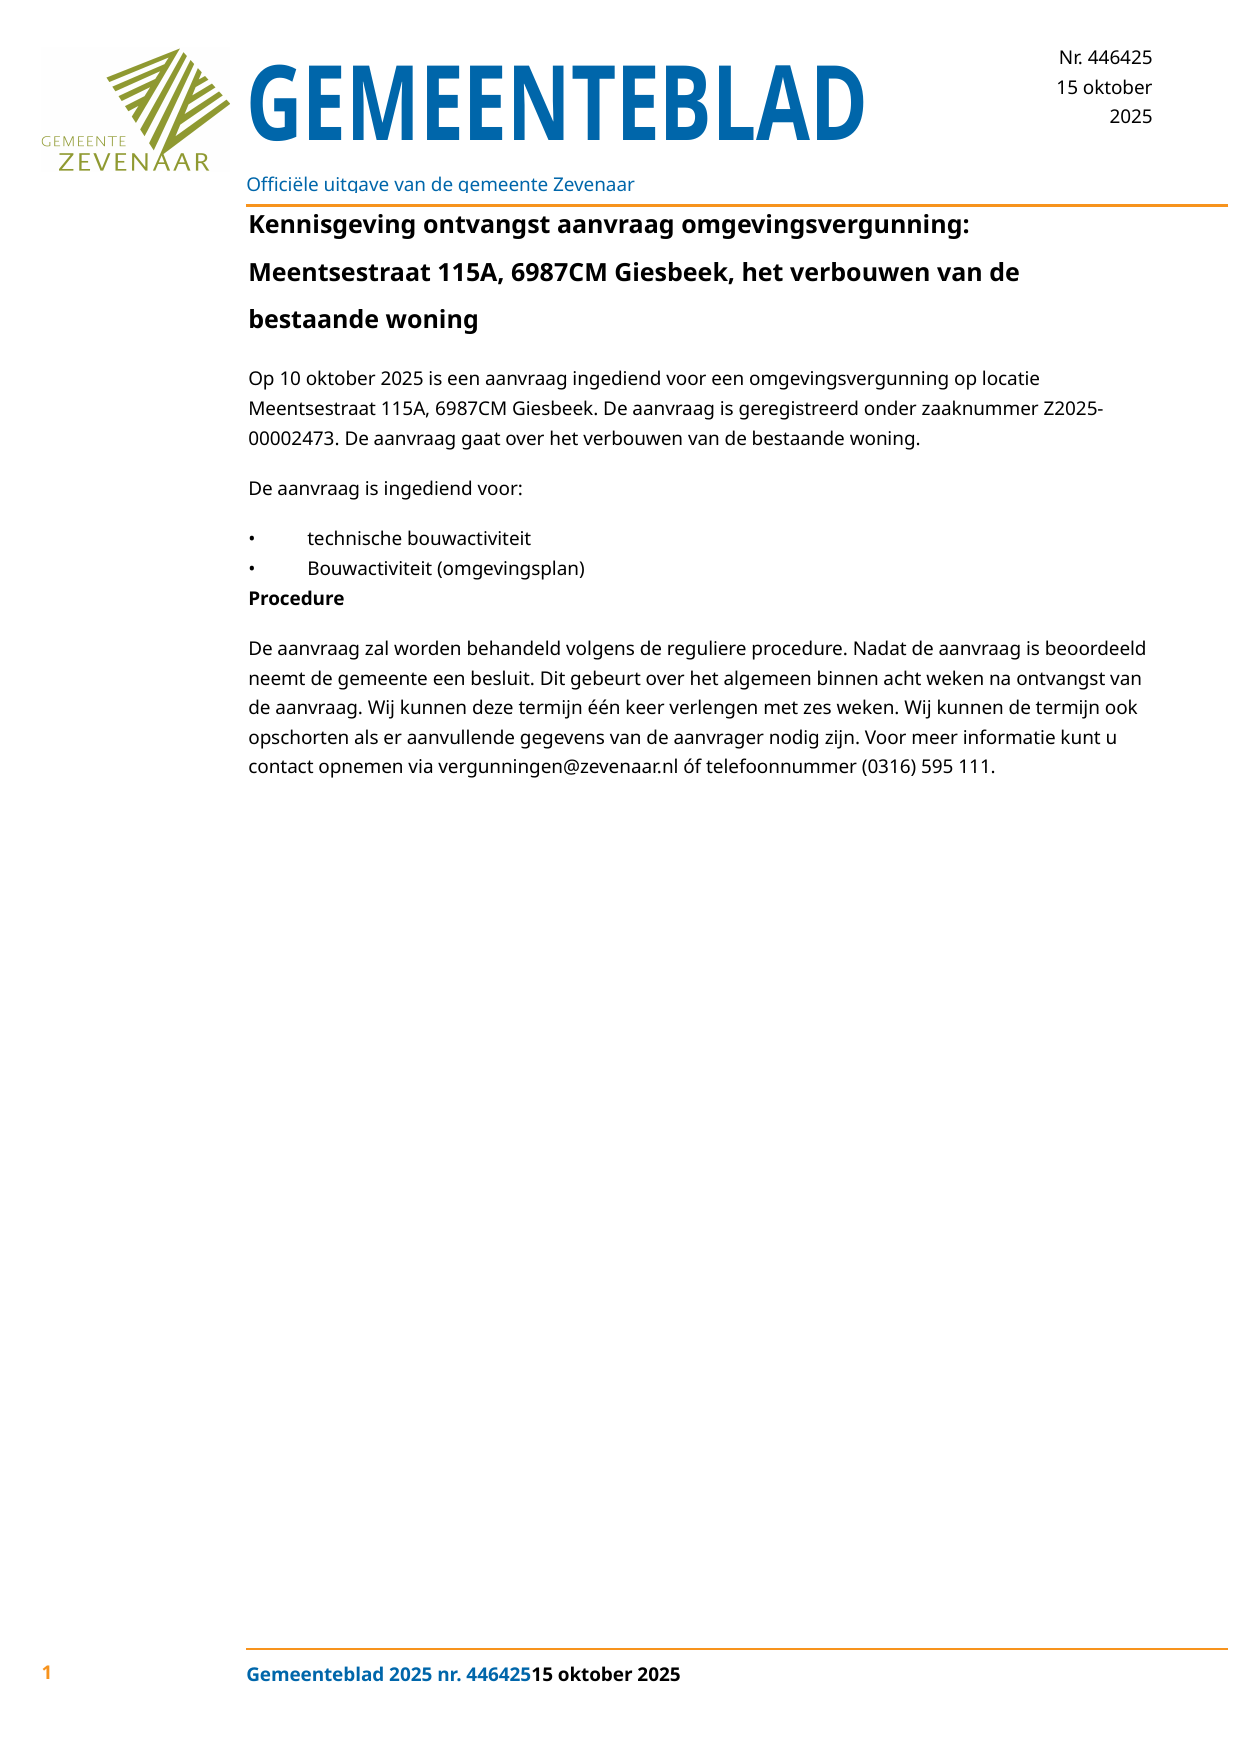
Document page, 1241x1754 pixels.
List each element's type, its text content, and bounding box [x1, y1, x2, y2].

text De aanvraag is ingediend voor: [248, 475, 1152, 501]
list Bouwactiviteit (omgevingsplan) [248, 555, 1152, 581]
picture [41, 47, 231, 172]
list technische bouwactiviteit [248, 526, 1152, 551]
text De aanvraag zal worden behandeld volgens de reguliere procedure. Nadat de aanvraag is beoordeeld neemt de gemeente een besluit. Dit gebeurt over het algemeen binnen acht weken na ontvangst van de aanvraag. Wij kunnen deze termijn één keer verlengen met zes weken. Wij kunnen de termijn ook opschorten als er aanvullende gegevens van de aanvrager nodig zijn. Voor meer informatie kunt u contact opnemen via vergunningen@zevenaar.nl óf telefoonnummer (0316) 595 111. [248, 635, 1152, 779]
text Op 10 oktober 2025 is een aanvraag ingediend voor een omgevingsvergunning op locatie Meentsestraat 115A, 6987CM Giesbeek. De aanvraag is geregistreerd onder zaaknummer Z2025-00002473. De aanvraag gaat over het verbouwen van de bestaande woning. [248, 366, 1152, 450]
text Procedure [248, 585, 1152, 610]
text Kennisgeving ontvangst aanvraag omgevingsvergunning: Meentsestraat 115A, 6987CM Giesbeek, het verbouwen van de bestaande woning [248, 207, 1152, 336]
